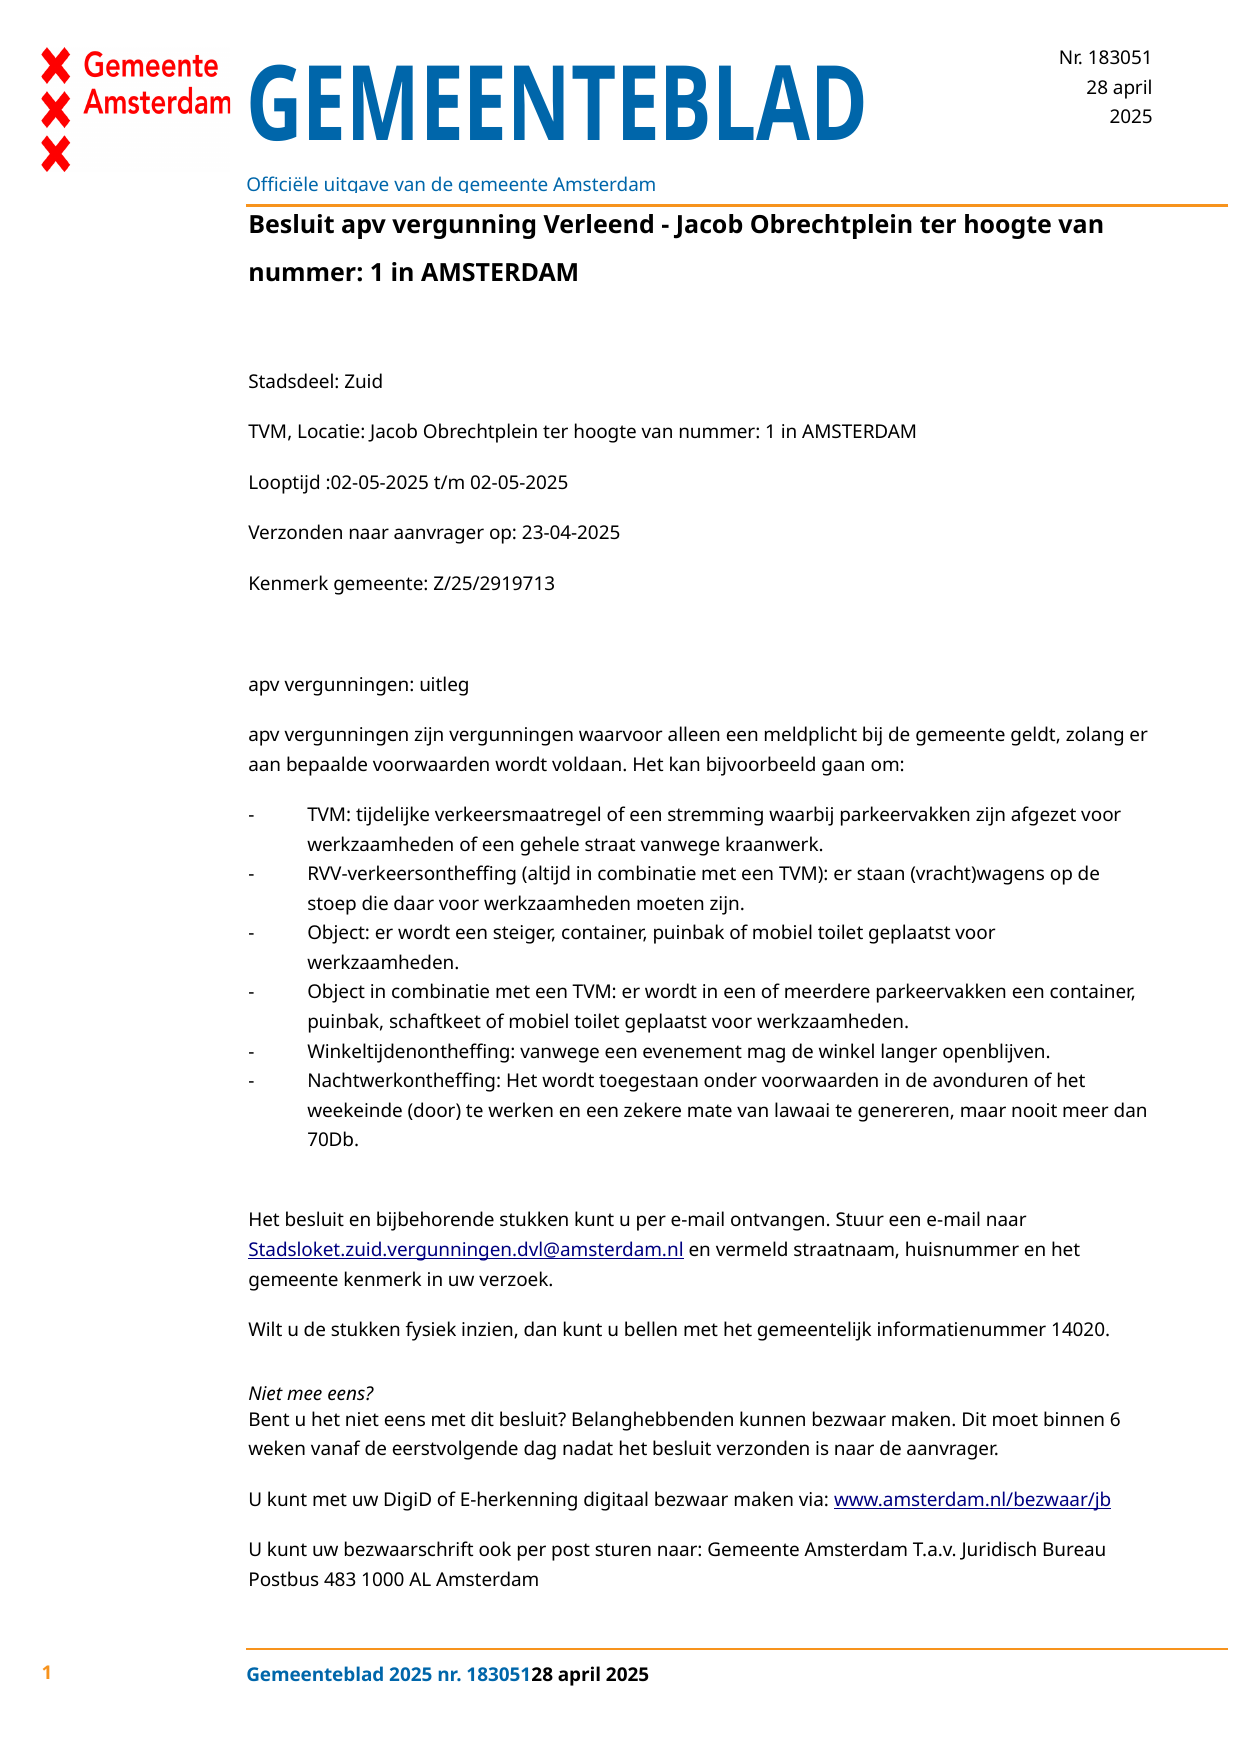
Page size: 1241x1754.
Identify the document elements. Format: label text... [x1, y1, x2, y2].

list Winkeltijdenontheffing: vanwege een evenement mag de winkel langer openblijven. [248, 1038, 1152, 1064]
text Kenmerk gemeente: Z/25/2919713 [248, 570, 1152, 596]
list Object: er wordt een steiger, container, puinbak of mobiel toilet geplaatst voor werkzaamheden. [248, 919, 1152, 975]
text Looptijd :02-05-2025 t/m 02-05-2025 [248, 469, 1152, 495]
picture [41, 47, 231, 172]
text Stadsdeel: Zuid [248, 368, 1152, 394]
text Bent u het niet eens met dit besluit? Belanghebbenden kunnen bezwaar maken. Dit moet binnen 6 weken vanaf de eerstvolgende dag nadat het besluit verzonden is naar de aanvrager. [248, 1406, 1152, 1461]
list Object in combinatie met een TVM: er wordt in een of meerdere parkeervakken een container, puinbak, schaftkeet of mobiel toilet geplaatst voor werkzaamheden. [248, 979, 1152, 1034]
text Verzonden naar aanvrager op: 23-04-2025 [248, 519, 1152, 545]
text apv vergunningen: uitleg [248, 671, 1152, 697]
text apv vergunningen zijn vergunningen waarvoor alleen een meldplicht bij de gemeente geldt, zolang er aan bepaalde voorwaarden wordt voldaan. Het kan bijvoorbeeld gaan om: [248, 721, 1152, 777]
text U kunt uw bezwaarschrift ook per post sturen naar: Gemeente Amsterdam T.a.v. Juridisch Bureau Postbus 483 1000 AL Amsterdam [248, 1536, 1152, 1592]
text U kunt met uw DigiD of E-herkenning digitaal bezwaar maken via: www.amsterdam.nl/bezwaar/jb [248, 1486, 1152, 1512]
text Niet mee eens? [248, 1380, 1152, 1406]
list RVV-verkeersontheffing (altijd in combinatie met een TVM): er staan (vracht)wagens op de stoep die daar voor werkzaamheden moeten zijn. [248, 860, 1152, 916]
text TVM, Locatie: Jacob Obrechtplein ter hoogte van nummer: 1 in AMSTERDAM [248, 419, 1152, 444]
text Het besluit en bijbehorende stukken kunt u per e-mail ontvangen. Stuur een e-mail naar Stadsloket.zuid.vergunningen.dvl@amsterdam.nl en vermeld straatnaam, huisnummer en het gemeente kenmerk in uw verzoek. [248, 1207, 1152, 1292]
text Besluit apv vergunning Verleend - Jacob Obrechtplein ter hoogte van nummer: 1 in AMSTERDAM [248, 207, 1152, 288]
text Wilt u de stukken fysiek inzien, dan kunt u bellen met het gemeentelijk informatienummer 14020. [248, 1316, 1152, 1342]
list Nachtwerkontheffing: Het wordt toegestaan onder voorwaarden in de avonduren of het weekeinde (door) te werken en een zekere mate van lawaai te genereren, maar nooit meer dan 70Db. [248, 1067, 1152, 1152]
list TVM: tijdelijke verkeersmaatregel of een stremming waarbij parkeervakken zijn afgezet voor werkzaamheden of een gehele straat vanwege kraanwerk. [248, 801, 1152, 857]
